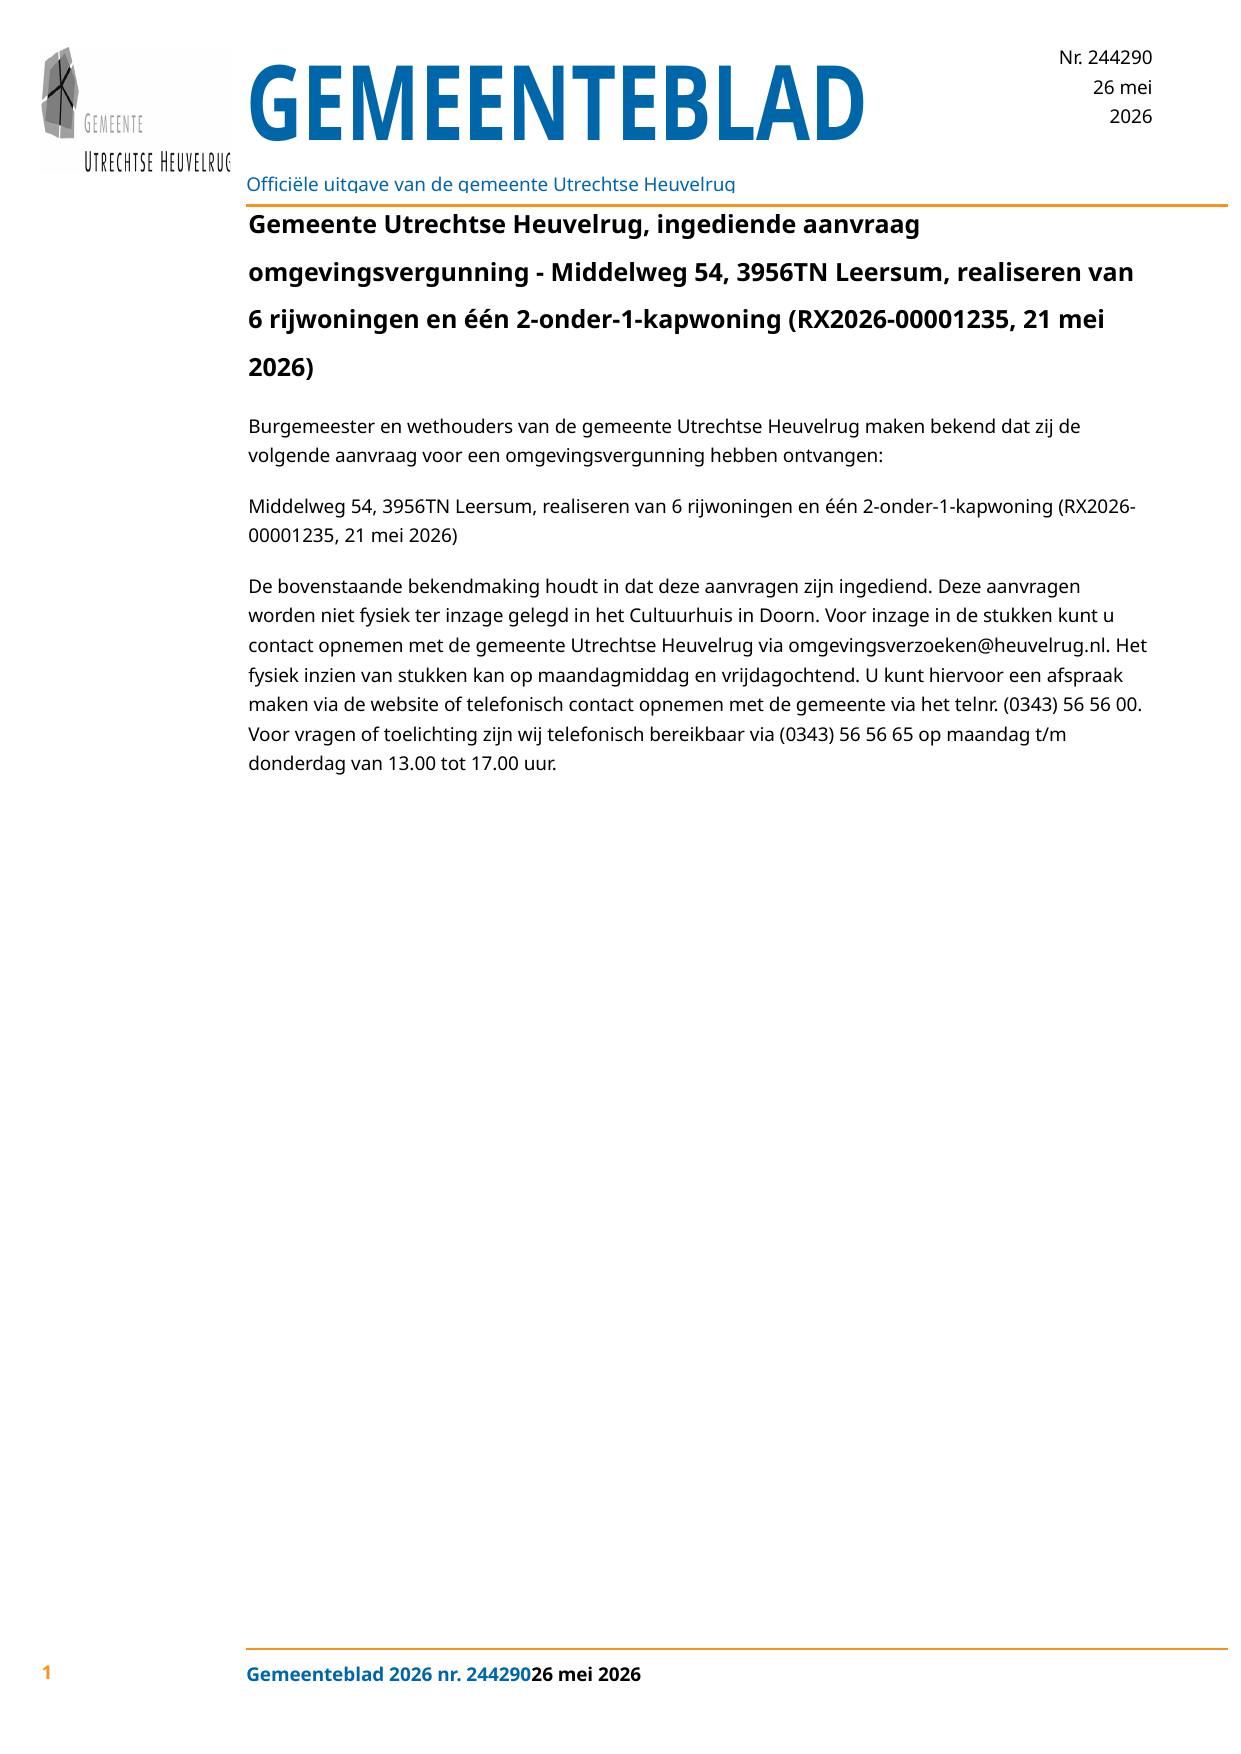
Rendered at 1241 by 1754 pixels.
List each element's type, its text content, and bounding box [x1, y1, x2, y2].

picture [41, 47, 231, 172]
text Middelweg 54, 3956TN Leersum, realiseren van 6 rijwoningen en één 2-onder-1-kapwoning (RX2026-00001235, 21 mei 2026) [248, 493, 1152, 548]
text De bovenstaande bekendmaking houdt in dat deze aanvragen zijn ingediend. Deze aanvragen worden niet fysiek ter inzage gelegd in het Cultuurhuis in Doorn. Voor inzage in de stukken kunt u contact opnemen met de gemeente Utrechtse Heuvelrug via omgevingsverzoeken@heuvelrug.nl. Het fysiek inzien van stukken kan op maandagmiddag en vrijdagochtend. U kunt hiervoor een afspraak maken via de website of telefonisch contact opnemen met de gemeente via het telnr. (0343) 56 56 00. Voor vragen of toelichting zijn wij telefonisch bereikbaar via (0343) 56 56 65 op maandag t/m donderdag van 13.00 tot 17.00 uur. [248, 573, 1152, 776]
text Gemeente Utrechtse Heuvelrug, ingediende aanvraag omgevingsvergunning - Middelweg 54, 3956TN Leersum, realiseren van 6 rijwoningen en één 2-onder-1-kapwoning (RX2026-00001235, 21 mei 2026) [248, 207, 1152, 384]
text Burgemeester en wethouders van de gemeente Utrechtse Heuvelrug maken bekend dat zij de volgende aanvraag voor een omgevingsvergunning hebben ontvangen: [248, 413, 1152, 468]
